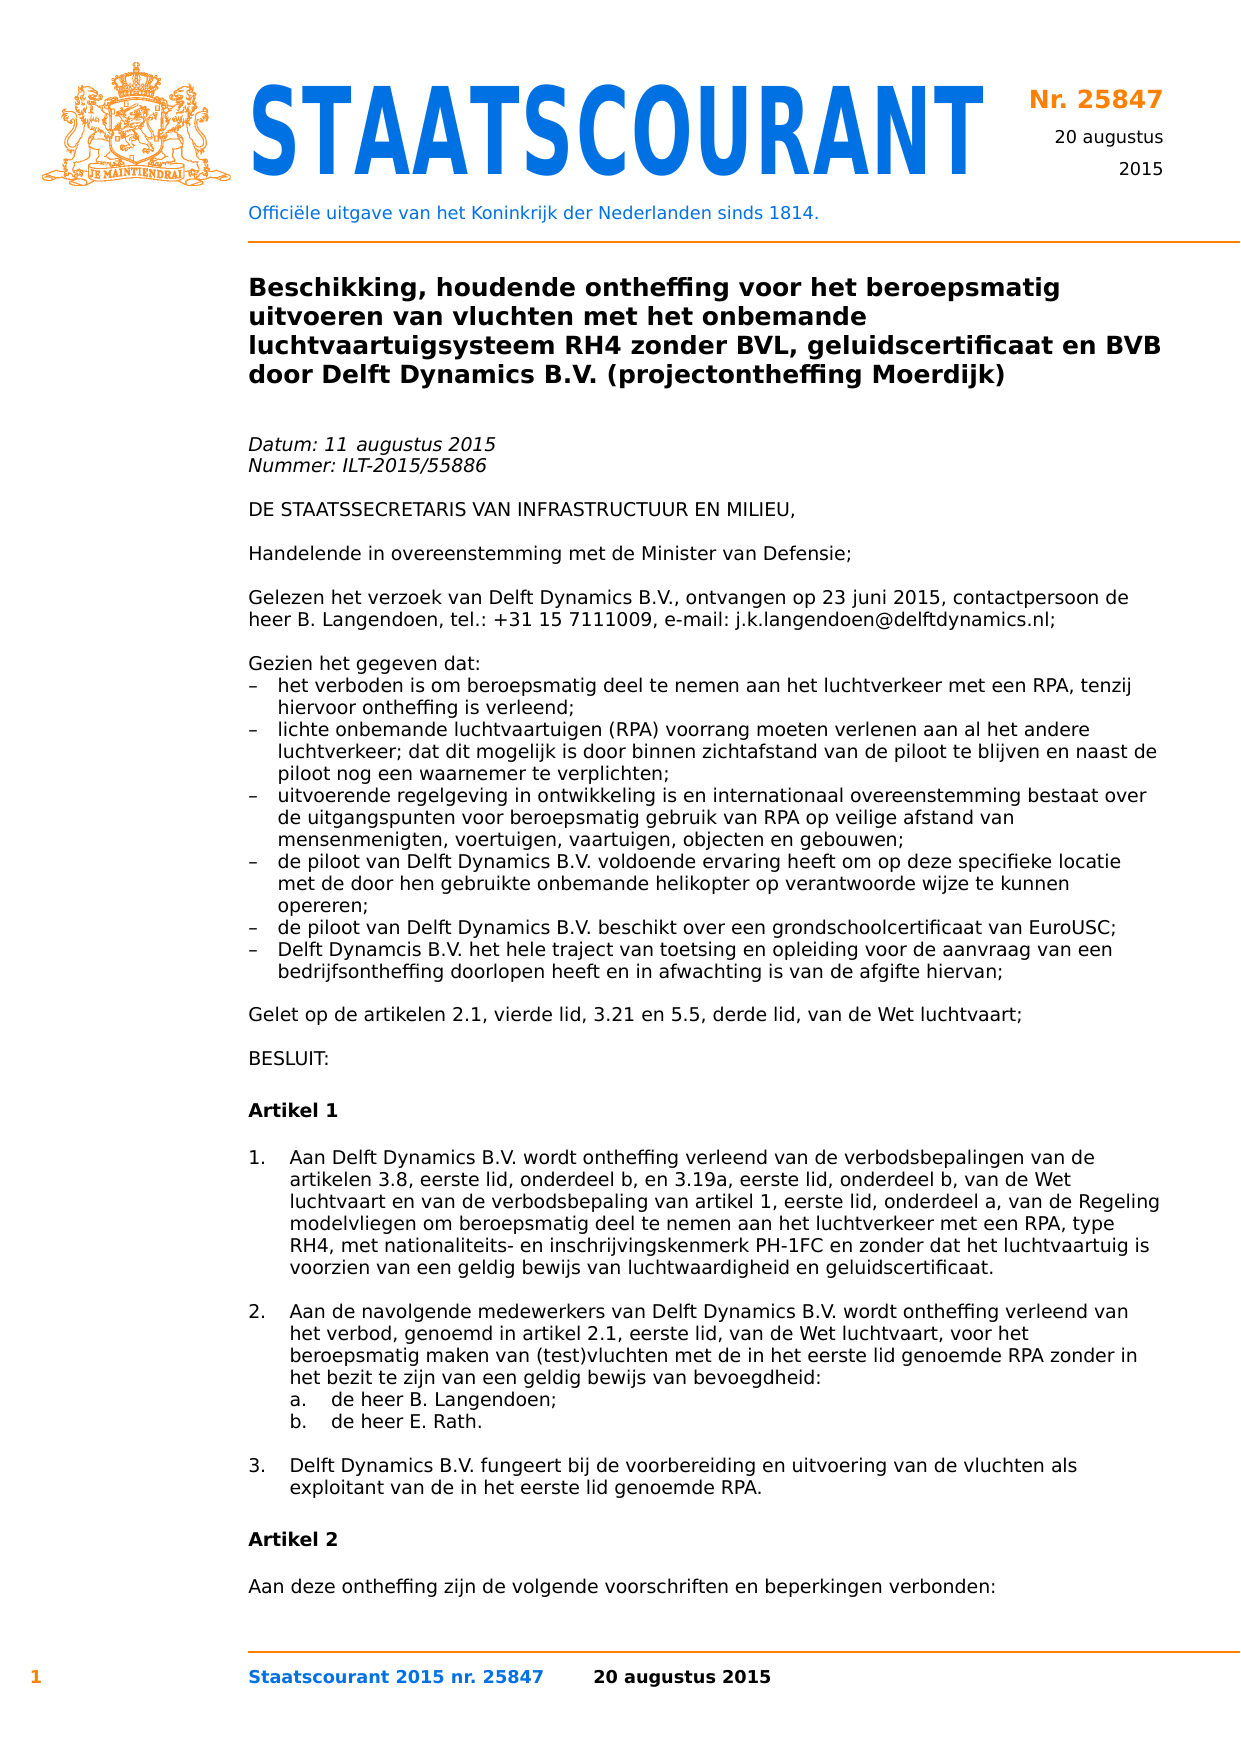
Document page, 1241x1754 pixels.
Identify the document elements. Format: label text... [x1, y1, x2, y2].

text Gelezen het verzoek van Delft Dynamics B.V., ontvangen op 23 juni 2015, contactpersoon de heer B. Langendoen, tel.: +31 15 7111009, e-mail: j.k.langendoen@delftdynamics.nl; [248, 587, 1163, 631]
text DE STAATSSECRETARIS VAN INFRASTRUCTUUR EN MILIEU, [248, 499, 1163, 521]
text b. de heer E. Rath. [289, 1411, 1163, 1433]
text Datum: 11 augustus 2015 [248, 433, 1163, 455]
table_cell 20 augustus [998, 121, 1240, 153]
text – uitvoerende regelgeving in ontwikkeling is en internationaal overeenstemming bestaat over de uitgangspunten voor beroepsmatig gebruik van RPA op veilige afstand van mensenmenigten, voertuigen, vaartuigen, objecten en gebouwen; [248, 785, 1163, 851]
text Nummer: ILT-2015/55886 [248, 455, 1163, 477]
subtitle Beschikking, houdende ontheffing voor het beroepsmatig uitvoeren van vluchten met het onbemande luchtvaartuigsysteem RH4 zonder BVL, geluidscertificaat en BVB door Delft Dynamics B.V. (projectontheffing Moerdijk) [248, 273, 1163, 390]
text – het verboden is om beroepsmatig deel te nemen aan het luchtverkeer met een RPA, tenzij hiervoor ontheffing is verleend; [248, 675, 1163, 719]
table_header [25, 62, 248, 241]
table_cell 2015 [998, 153, 1240, 203]
table_cell Officiële uitgave van het Koninkrijk der Nederlanden sinds 1814. [248, 203, 1240, 241]
text Gezien het gegeven dat: [248, 653, 1163, 675]
table_header STAATSCOURANT [248, 62, 998, 203]
text Gelet op de artikelen 2.1, vierde lid, 3.21 en 5.5, derde lid, van de Wet luchtvaart; [248, 1004, 1163, 1026]
text – de piloot van Delft Dynamics B.V. voldoende ervaring heeft om op deze specifieke locatie met de door hen gebruikte onbemande helikopter op verantwoorde wijze te kunnen opereren; [248, 851, 1163, 917]
text – de piloot van Delft Dynamics B.V. beschikt over een grondschoolcertificaat van EuroUSC; [248, 917, 1163, 938]
text 3. Delft Dynamics B.V. fungeert bij de voorbereiding en uitvoering van de vluchten als exploitant van de in het eerste lid genoemde RPA. [248, 1455, 1163, 1499]
subtitle Artikel 1 [248, 1100, 1163, 1122]
text a. de heer B. Langendoen; [289, 1389, 1163, 1411]
subtitle Artikel 2 [248, 1529, 1163, 1551]
text – Delft Dynamcis B.V. het hele traject van toetsing en opleiding voor de aanvraag van een bedrijfsontheffing doorlopen heeft en in afwachting is van de afgifte hiervan; [248, 938, 1163, 982]
text BESLUIT: [248, 1048, 1163, 1070]
table_header Nr. 25847 [998, 62, 1240, 121]
text 1. Aan Delft Dynamics B.V. wordt ontheffing verleend van de verbodsbepalingen van de artikelen 3.8, eerste lid, onderdeel b, en 3.19a, eerste lid, onderdeel b, van de Wet luchtvaart en van de verbodsbepaling van artikel 1, eerste lid, onderdeel a, van de Regeling modelvliegen om beroepsmatig deel te nemen aan het luchtverkeer met een RPA, type RH4, met nationaliteits- en inschrijvingskenmerk PH-1FC en zonder dat het luchtvaartuig is voorzien van een geldig bewijs van luchtwaardigheid en geluidscertificaat. [248, 1147, 1163, 1279]
picture [41, 62, 231, 186]
text Aan deze ontheffing zijn de volgende voorschriften en beperkingen verbonden: [248, 1576, 1163, 1598]
text 2. Aan de navolgende medewerkers van Delft Dynamics B.V. wordt ontheffing verleend van het verbod, genoemd in artikel 2.1, eerste lid, van de Wet luchtvaart, voor het beroepsmatig maken van (test)vluchten met de in het eerste lid genoemde RPA zonder in het bezit te zijn van een geldig bewijs van bevoegdheid: [248, 1301, 1163, 1389]
text Handelende in overeenstemming met de Minister van Defensie; [248, 543, 1163, 565]
text – lichte onbemande luchtvaartuigen (RPA) voorrang moeten verlenen aan al het andere luchtverkeer; dat dit mogelijk is door binnen zichtafstand van de piloot te blijven en naast de piloot nog een waarnemer te verplichten; [248, 719, 1163, 785]
